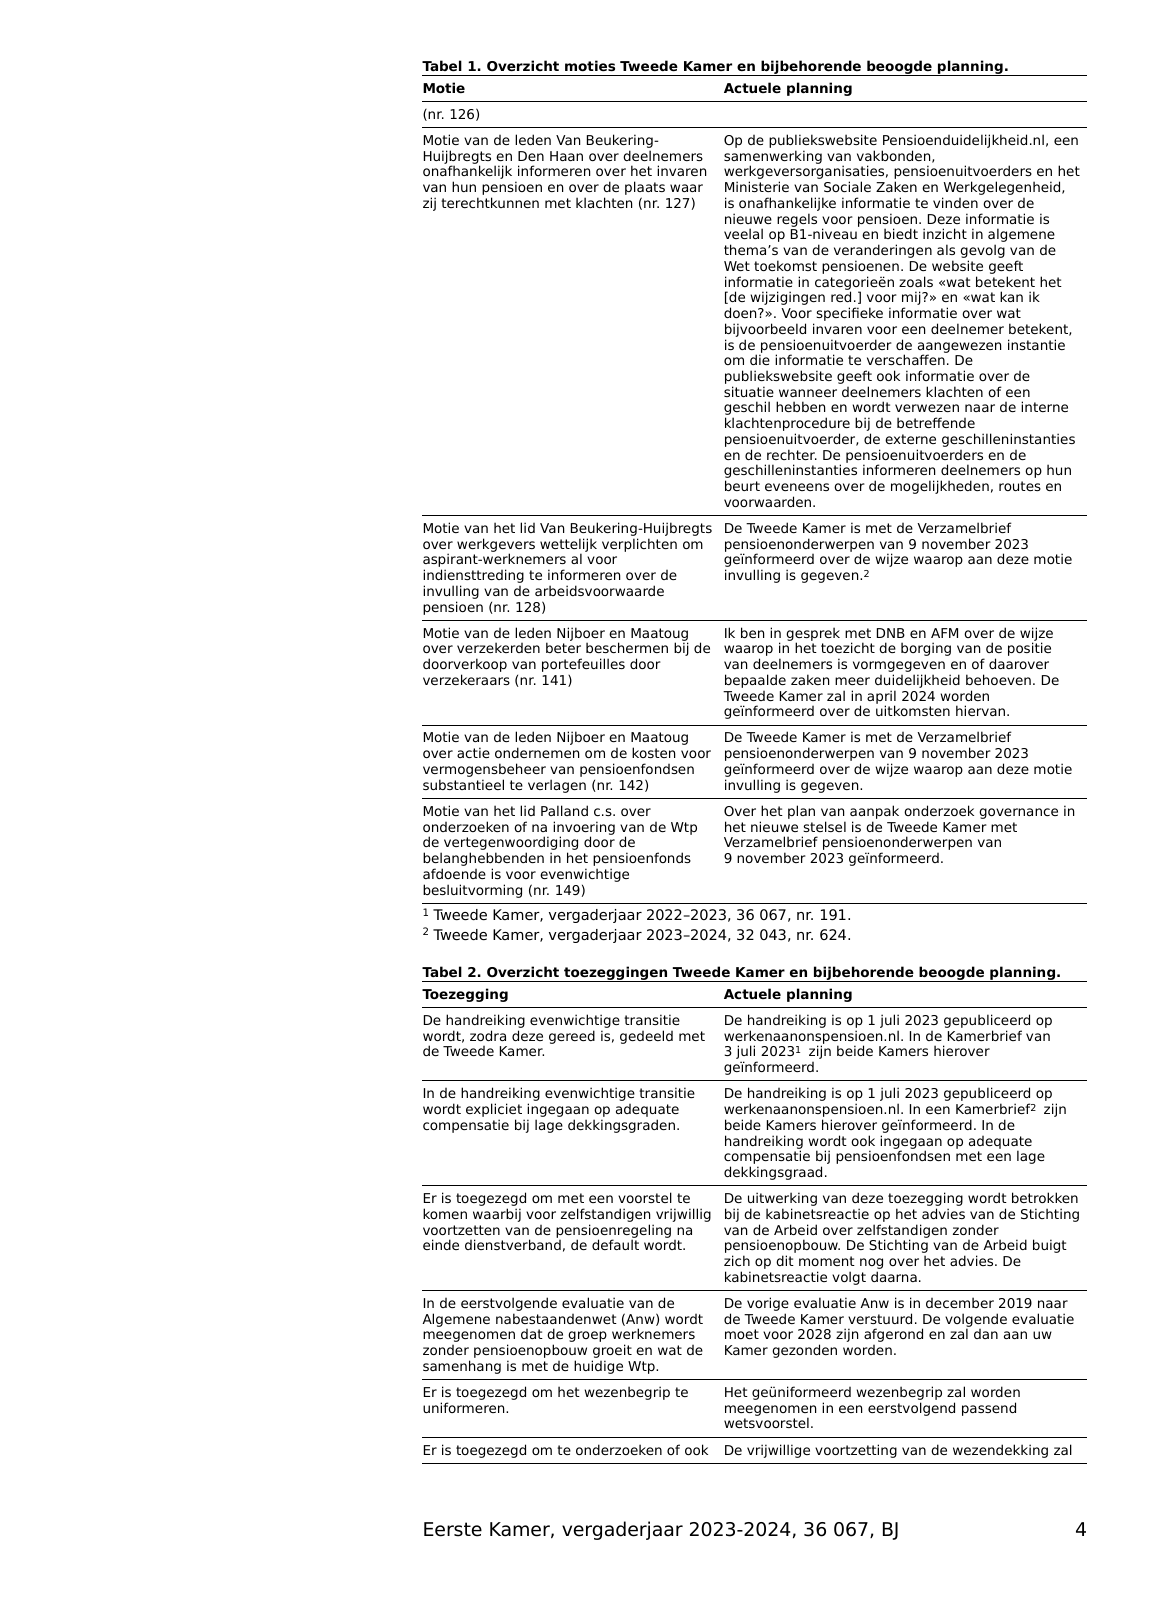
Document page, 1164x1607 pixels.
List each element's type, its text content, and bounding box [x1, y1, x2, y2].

table_header Tabel 2. Overzicht toezeggingen Tweede Kamer en bijbehorende beoogde planning. [422, 965, 1087, 981]
table_cell De Tweede Kamer is met de Verzamelbrief pensioenonderwerpen van 9 november 2023 geïnformeerd over de wijze waarop aan deze motie invulling is gegeven. [718, 726, 1087, 798]
table_cell (nr. 126) [422, 102, 717, 127]
table_cell Motie van de leden Van Beukering-Huijbregts en Den Haan over deelnemers onafhankelijk informeren over het invaren van hun pensioen en over de plaats waar zij terechtkunnen met klachten (nr. 127) [422, 128, 717, 515]
table_cell Motie [422, 76, 717, 101]
table_cell [718, 102, 1087, 127]
table_cell Het geüniformeerd wezenbegrip zal worden meegenomen in een eerstvolgend passend wetsvoorstel. [718, 1380, 1087, 1437]
table_cell De uitwerking van deze toezegging wordt betrokken bij de kabinetsreactie op het advies van de Stichting van de Arbeid over zelfstandigen zonder pensioenopbouw. De Stichting van de Arbeid buigt zich op dit moment nog over het advies. De kabinetsreactie volgt daarna. [718, 1186, 1087, 1290]
table_cell Motie van de leden Nijboer en Maatoug over actie ondernemen om de kosten voor vermogensbeheer van pensioenfondsen substantieel te verlagen (nr. 142) [422, 726, 717, 798]
table_cell Over het plan van aanpak onderzoek governance in het nieuwe stelsel is de Tweede Kamer met Verzamelbrief pensioenonderwerpen van 9 november 2023 geïnformeerd. [718, 799, 1087, 903]
table_cell Op de publiekswebsite Pensioenduidelijkheid.nl, een samenwerking van vakbonden, werkgeversorganisaties, pensioenuitvoerders en het Ministerie van Sociale Zaken en Werkgelegenheid, is onafhankelijke informatie te vinden over de nieuwe regels voor pensioen. Deze informatie is veelal op B1-niveau en biedt inzicht in algemene thema’s van de veranderingen als gevolg van de Wet toekomst pensioenen. De website geeft informatie in categorieën zoals «wat betekent het [de wijzigingen red.] voor mij?» en «wat kan ik doen?». Voor specifieke informatie over wat bijvoorbeeld invaren voor een deelnemer betekent, is de pensioenuitvoerder de aangewezen instantie om die informatie te verschaffen. De publiekswebsite geeft ook informatie over de situatie wanneer deelnemers klachten of een geschil hebben en wordt verwezen naar de interne klachtenprocedure bij de betreffende pensioenuitvoerder, de externe geschilleninstanties en de rechter. De pensioenuitvoerders en de geschilleninstanties informeren deelnemers op hun beurt eveneens over de mogelijkheden, routes en voorwaarden. [718, 128, 1087, 515]
table_cell De vrijwillige voortzetting van de wezendekking zal [718, 1438, 1087, 1463]
table_cell De Tweede Kamer is met de Verzamelbrief pensioenonderwerpen van 9 november 2023 geïnformeerd over de wijze waarop aan deze motie invulling is gegeven.2 [718, 516, 1087, 620]
table_cell De handreiking evenwichtige transitie wordt, zodra deze gereed is, gedeeld met de Tweede Kamer. [422, 1008, 717, 1080]
table_cell Motie van het lid Van Beukering-Huijbregts over werkgevers wettelijk verplichten om aspirant-werknemers al voor indiensttreding te informeren over de invulling van de arbeidsvoorwaarde pensioen (nr. 128) [422, 516, 717, 620]
table_cell Er is toegezegd om te onderzoeken of ook [422, 1438, 717, 1463]
table_cell De vorige evaluatie Anw is in december 2019 naar de Tweede Kamer verstuurd. De volgende evaluatie moet voor 2028 zijn afgerond en zal dan aan uw Kamer gezonden worden. [718, 1291, 1087, 1379]
table_cell Ik ben in gesprek met DNB en AFM over de wijze waarop in het toezicht de borging van de positie van deelnemers is vormgegeven en of daarover bepaalde zaken meer duidelijkheid behoeven. De Tweede Kamer zal in april 2024 worden geïnformeerd over de uitkomsten hiervan. [718, 621, 1087, 724]
table_cell In de handreiking evenwichtige transitie wordt expliciet ingegaan op adequate compensatie bij lage dekkingsgraden. [422, 1081, 717, 1185]
table_cell Er is toegezegd om het wezenbegrip te uniformeren. [422, 1380, 717, 1437]
table_cell In de eerstvolgende evaluatie van de Algemene nabestaandenwet (Anw) wordt meegenomen dat de groep werknemers zonder pensioenopbouw groeit en wat de samenhang is met de huidige Wtp. [422, 1291, 717, 1379]
table_cell Motie van de leden Nijboer en Maatoug over verzekerden beter beschermen bij de doorverkoop van portefeuilles door verzekeraars (nr. 141) [422, 621, 717, 724]
table_cell Actuele planning [718, 76, 1087, 101]
table_cell De handreiking is op 1 juli 2023 gepubliceerd op werkenaanonspensioen.nl. In de Kamerbrief van 3 juli 20231 zijn beide Kamers hierover geïnformeerd. [718, 1008, 1087, 1080]
table_cell De handreiking is op 1 juli 2023 gepubliceerd op werkenaanonspensioen.nl. In een Kamerbrief2 zijn beide Kamers hierover geïnformeerd. In de handreiking wordt ook ingegaan op adequate compensatie bij pensioenfondsen met een lage dekkingsgraad. [718, 1081, 1087, 1185]
table_cell Actuele planning [718, 982, 1087, 1007]
table_cell Motie van het lid Palland c.s. over onderzoeken of na invoering van de Wtp de vertegenwoordiging door de belanghebbenden in het pensioenfonds afdoende is voor evenwichtige besluitvorming (nr. 149) [422, 799, 717, 903]
table_cell 1 Tweede Kamer, vergaderjaar 2022–2023, 36 067, nr. 191. 2 Tweede Kamer, vergaderjaar 2023–2024, 32 043, nr. 624. [422, 904, 1087, 943]
table_cell Er is toegezegd om met een voorstel te komen waarbij voor zelfstandigen vrijwillig voortzetten van de pensioenregeling na einde dienstverband, de default wordt. [422, 1186, 717, 1290]
table_header Tabel 1. Overzicht moties Tweede Kamer en bijbehorende beoogde planning. [422, 59, 1087, 75]
table_cell Toezegging [422, 982, 717, 1007]
